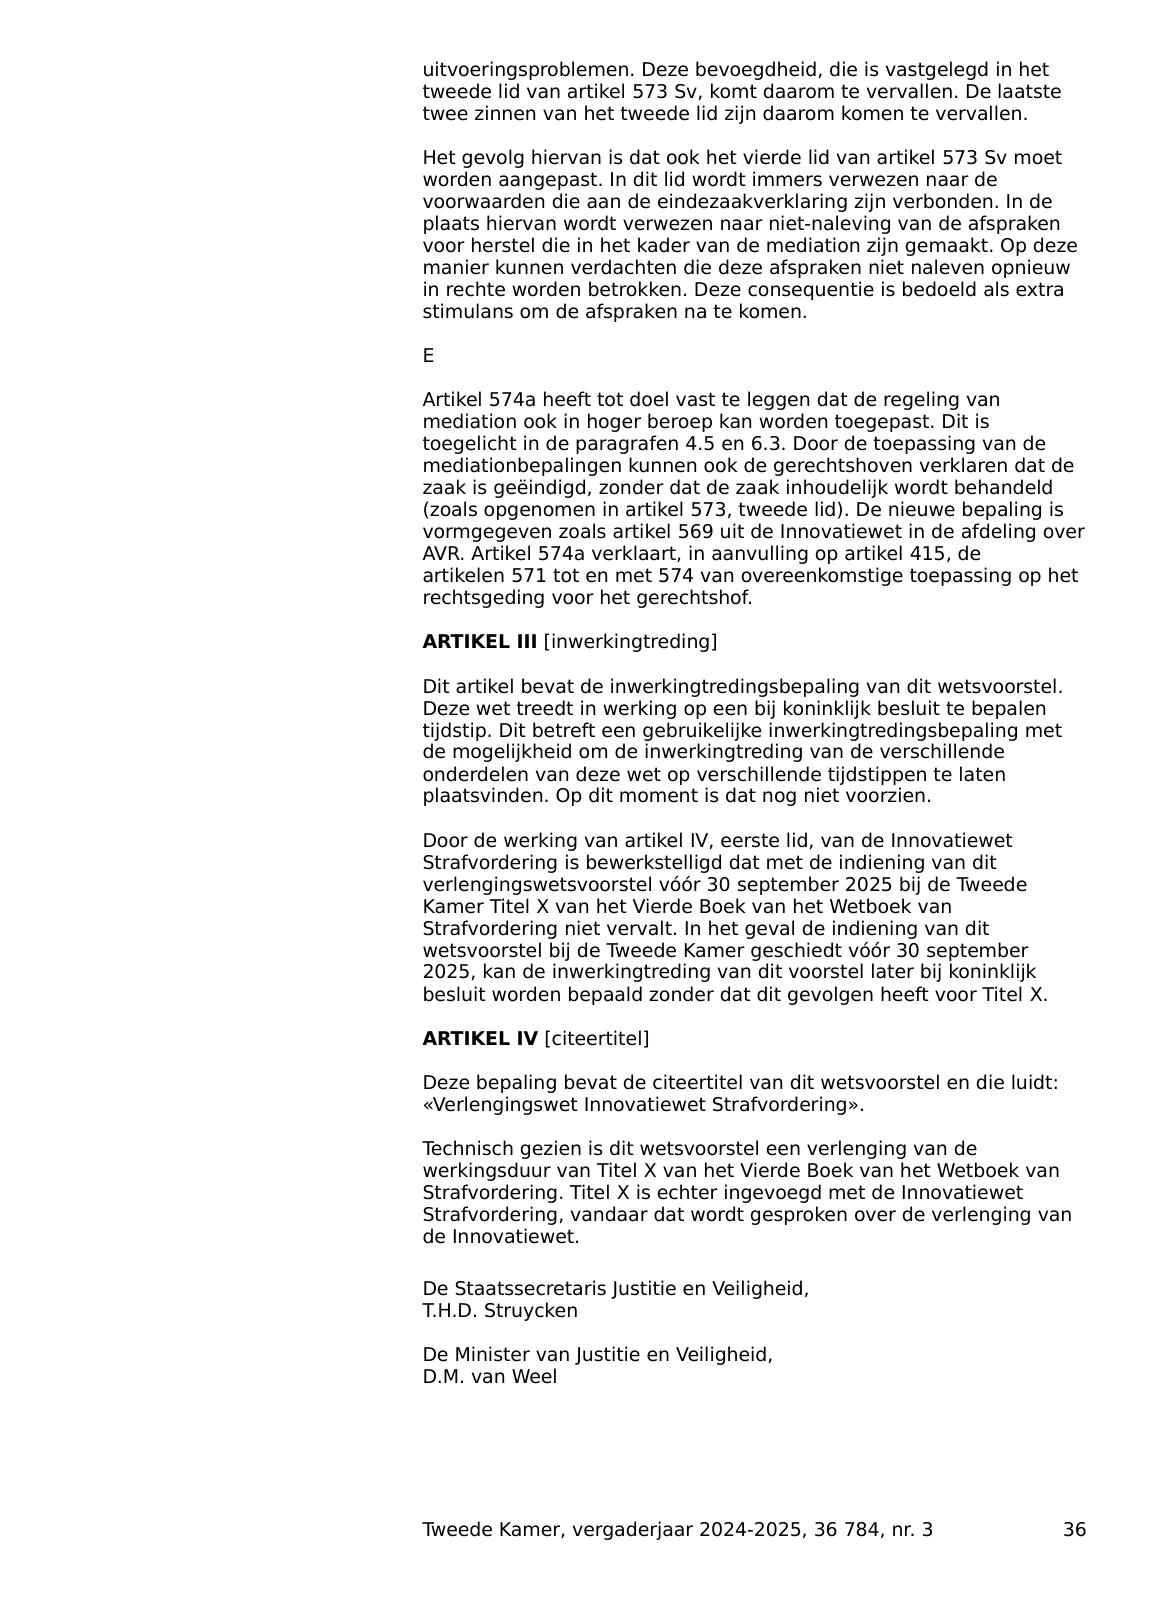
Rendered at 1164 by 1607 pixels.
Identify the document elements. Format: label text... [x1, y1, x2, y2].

text Deze bepaling bevat de citeertitel van dit wetsvoorstel en die luidt: «Verlengingswet Innovatiewet Strafvordering». [422, 1072, 1087, 1116]
text Dit artikel bevat de inwerkingtredingsbepaling van dit wetsvoorstel. Deze wet treedt in werking op een bij koninklijk besluit te bepalen tijdstip. Dit betreft een gebruikelijke inwerkingtredingsbepaling met de mogelijkheid om de inwerkingtreding van de verschillende onderdelen van deze wet op verschillende tijdstippen te laten plaatsvinden. Op dit moment is dat nog niet voorzien. [422, 676, 1087, 807]
text uitvoeringsproblemen. Deze bevoegdheid, die is vastgelegd in het tweede lid van artikel 573 Sv, komt daarom te vervallen. De laatste twee zinnen van het tweede lid zijn daarom komen te vervallen. [422, 59, 1087, 125]
text Door de werking van artikel IV, eerste lid, van de Innovatiewet Strafvordering is bewerkstelligd dat met de indiening van dit verlengingswetsvoorstel vóór 30 september 2025 bij de Tweede Kamer Titel X van het Vierde Boek van het Wetboek van Strafvordering niet vervalt. In het geval de indiening van dit wetsvoorstel bij de Tweede Kamer geschiedt vóór 30 september 2025, kan de inwerkingtreding van dit voorstel later bij koninklijk besluit worden bepaald zonder dat dit gevolgen heeft voor Titel X. [422, 829, 1087, 1005]
text De Staatssecretaris Justitie en Veiligheid, T.H.D. Struycken [422, 1278, 1087, 1322]
text De Minister van Justitie en Veiligheid, D.M. van Weel [422, 1344, 1087, 1388]
subtitle E [422, 345, 1087, 367]
text Technisch gezien is dit wetsvoorstel een verlenging van de werkingsduur van Titel X van het Vierde Boek van het Wetboek van Strafvordering. Titel X is echter ingevoegd met de Innovatiewet Strafvordering, vandaar dat wordt gesproken over de verlenging van de Innovatiewet. [422, 1138, 1087, 1248]
subtitle ARTIKEL III [inwerkingtreding] [422, 631, 1087, 653]
text Het gevolg hiervan is dat ook het vierde lid van artikel 573 Sv moet worden aangepast. In dit lid wordt immers verwezen naar de voorwaarden die aan de eindezaakverklaring zijn verbonden. In de plaats hiervan wordt verwezen naar niet-naleving van de afspraken voor herstel die in het kader van de mediation zijn gemaakt. Op deze manier kunnen verdachten die deze afspraken niet naleven opnieuw in rechte worden betrokken. Deze consequentie is bedoeld als extra stimulans om de afspraken na te komen. [422, 147, 1087, 323]
subtitle ARTIKEL IV [citeertitel] [422, 1028, 1087, 1049]
text Artikel 574a heeft tot doel vast te leggen dat de regeling van mediation ook in hoger beroep kan worden toegepast. Dit is toegelicht in de paragrafen 4.5 en 6.3. Door de toepassing van de mediationbepalingen kunnen ook de gerechtshoven verklaren dat de zaak is geëindigd, zonder dat de zaak inhoudelijk wordt behandeld (zoals opgenomen in artikel 573, tweede lid). De nieuwe bepaling is vormgegeven zoals artikel 569 uit de Innovatiewet in de afdeling over AVR. Artikel 574a verklaart, in aanvulling op artikel 415, de artikelen 571 tot en met 574 van overeenkomstige toepassing op het rechtsgeding voor het gerechtshof. [422, 389, 1087, 609]
